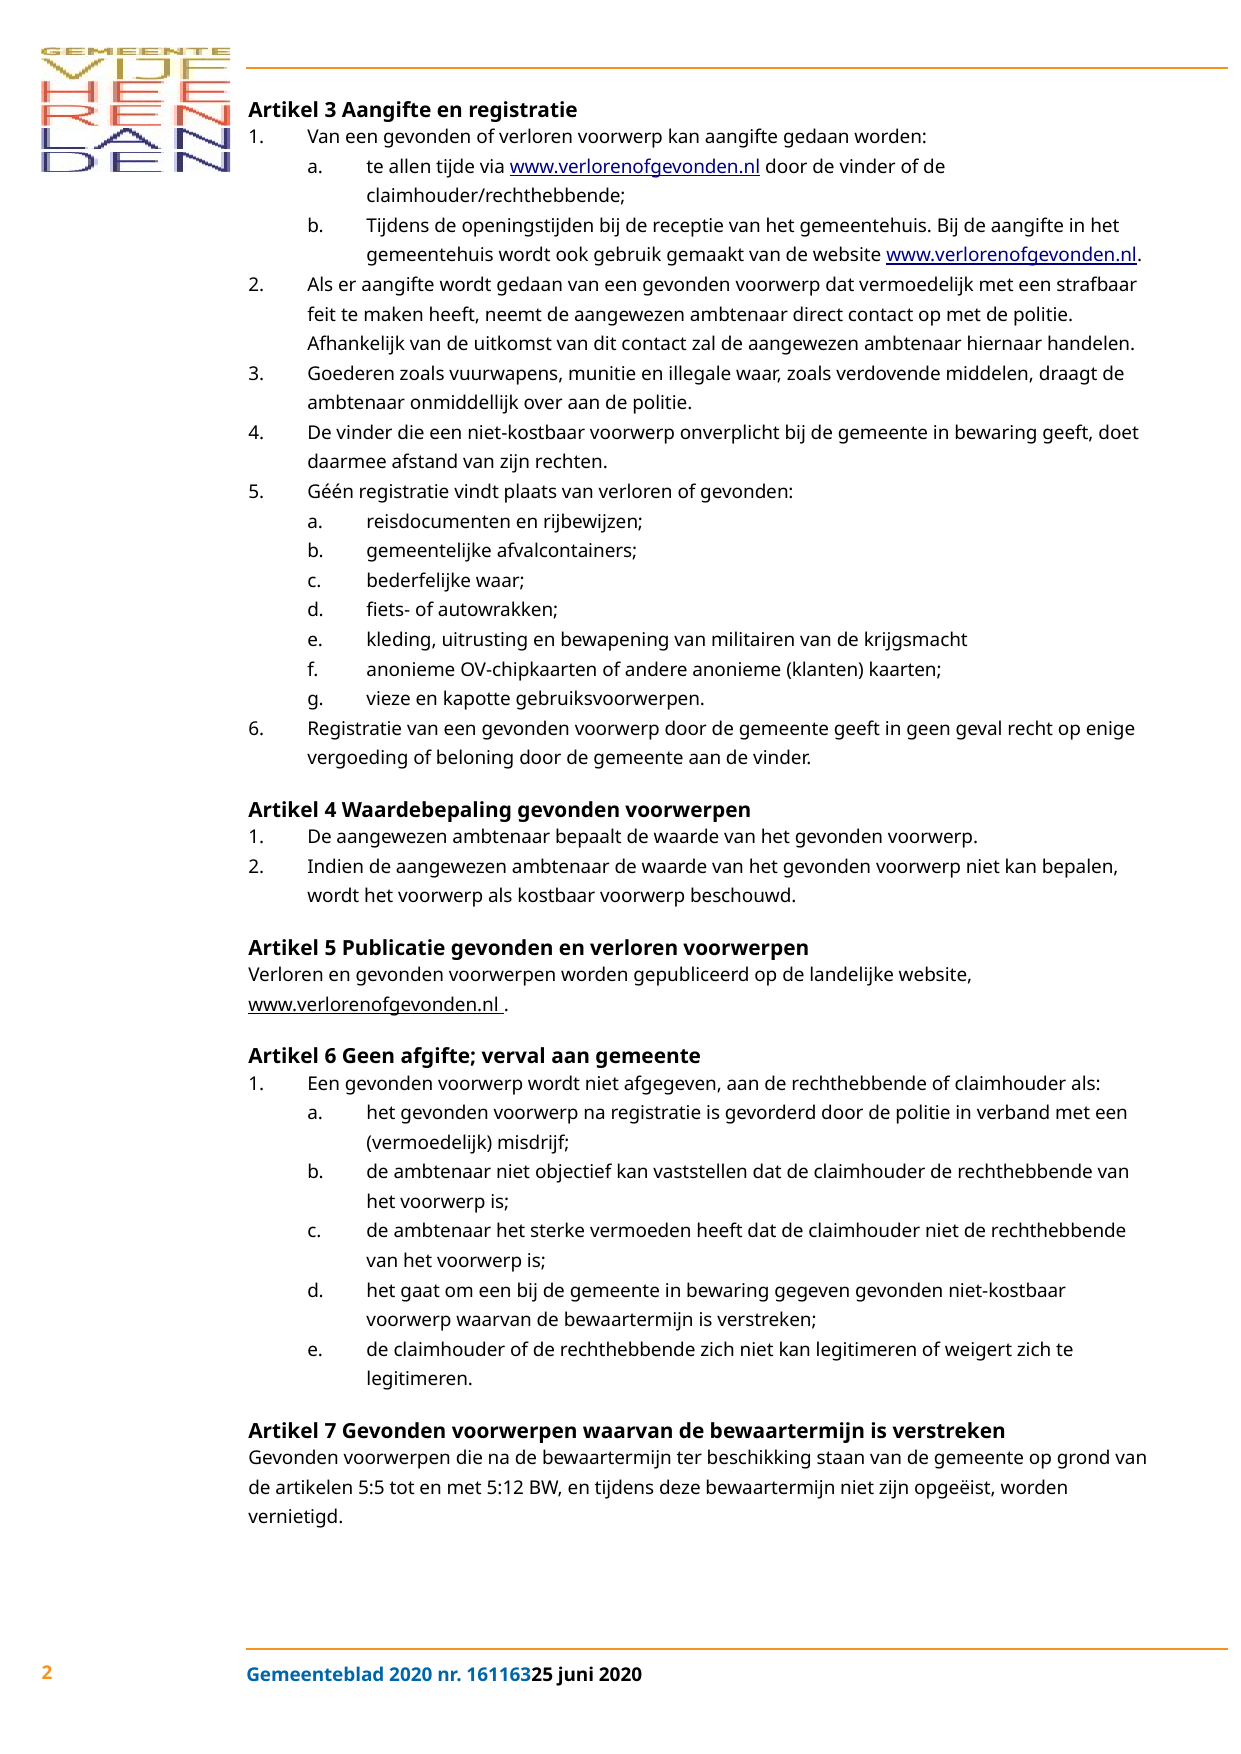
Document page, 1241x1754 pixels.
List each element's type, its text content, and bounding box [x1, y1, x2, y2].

list Een gevonden voorwerp wordt niet afgegeven, aan de rechthebbende of claimhouder als: [248, 1070, 1152, 1096]
list kleding, uitrusting en bewapening van militairen van de krijgsmacht [307, 626, 1152, 652]
text Artikel 4 Waardebepaling gevonden voorwerpen [248, 795, 1152, 823]
list Goederen zoals vuurwapens, munitie en illegale waar, zoals verdovende middelen, draagt de ambtenaar onmiddellijk over aan de politie. [248, 360, 1152, 415]
text www.verlorenofgevonden.nl . [248, 991, 1152, 1017]
list vieze en kapotte gebruiksvoorwerpen. [307, 685, 1152, 711]
list De vinder die een niet-kostbaar voorwerp onverplicht bij de gemeente in bewaring geeft, doet daarmee afstand van zijn rechten. [248, 419, 1152, 474]
list De aangewezen ambtenaar bepaalt de waarde van het gevonden voorwerp. [248, 823, 1152, 849]
list te allen tijde via www.verlorenofgevonden.nl door de vinder of de claimhouder/rechthebbende; [307, 153, 1152, 208]
list Géén registratie vindt plaats van verloren of gevonden: [248, 478, 1152, 504]
list Tijdens de openingstijden bij de receptie van het gemeentehuis. Bij de aangifte in het gemeentehuis wordt ook gebruik gemaakt van de website www.verlorenofgevonden.nl. [307, 212, 1152, 267]
list reisdocumenten en rijbewijzen; [307, 508, 1152, 533]
list het gevonden voorwerp na registratie is gevorderd door de politie in verband met een (vermoedelijk) misdrijf; [307, 1099, 1152, 1155]
picture [41, 47, 231, 172]
list anonieme OV-chipkaarten of andere anonieme (klanten) kaarten; [307, 656, 1152, 681]
list het gaat om een bij de gemeente in bewaring gegeven gevonden niet-kostbaar voorwerp waarvan de bewaartermijn is verstreken; [307, 1277, 1152, 1332]
list bederfelijke waar; [307, 567, 1152, 593]
list Registratie van een gevonden voorwerp door de gemeente geeft in geen geval recht op enige vergoeding of beloning door de gemeente aan de vinder. [248, 715, 1152, 770]
list de ambtenaar niet objectief kan vaststellen dat de claimhouder de rechthebbende van het voorwerp is; [307, 1158, 1152, 1214]
list Indien de aangewezen ambtenaar de waarde van het gevonden voorwerp niet kan bepalen, wordt het voorwerp als kostbaar voorwerp beschouwd. [248, 853, 1152, 908]
list gemeentelijke afvalcontainers; [307, 537, 1152, 563]
list Van een gevonden of verloren voorwerp kan aangifte gedaan worden: [248, 123, 1152, 149]
list Als er aangifte wordt gedaan van een gevonden voorwerp dat vermoedelijk met een strafbaar feit te maken heeft, neemt de aangewezen ambtenaar direct contact op met de politie. Afhankelijk van de uitkomst van dit contact zal de aangewezen ambtenaar hiernaar handelen. [248, 271, 1152, 356]
list de claimhouder of de rechthebbende zich niet kan legitimeren of weigert zich te legitimeren. [307, 1336, 1152, 1391]
text Artikel 3 Aangifte en registratie [248, 95, 1152, 123]
text Artikel 7 Gevonden voorwerpen waarvan de bewaartermijn is verstreken [248, 1416, 1152, 1444]
list fiets- of autowrakken; [307, 597, 1152, 622]
text Artikel 5 Publicatie gevonden en verloren voorwerpen [248, 933, 1152, 961]
text Gevonden voorwerpen die na de bewaartermijn ter beschikking staan van de gemeente op grond van de artikelen 5:5 tot en met 5:12 BW, en tijdens deze bewaartermijn niet zijn opgeëist, worden vernietigd. [248, 1444, 1152, 1529]
list de ambtenaar het sterke vermoeden heeft dat de claimhouder niet de rechthebbende van het voorwerp is; [307, 1218, 1152, 1273]
text Artikel 6 Geen afgifte; verval aan gemeente [248, 1041, 1152, 1070]
text Verloren en gevonden voorwerpen worden gepubliceerd op de landelijke website, [248, 961, 1152, 987]
